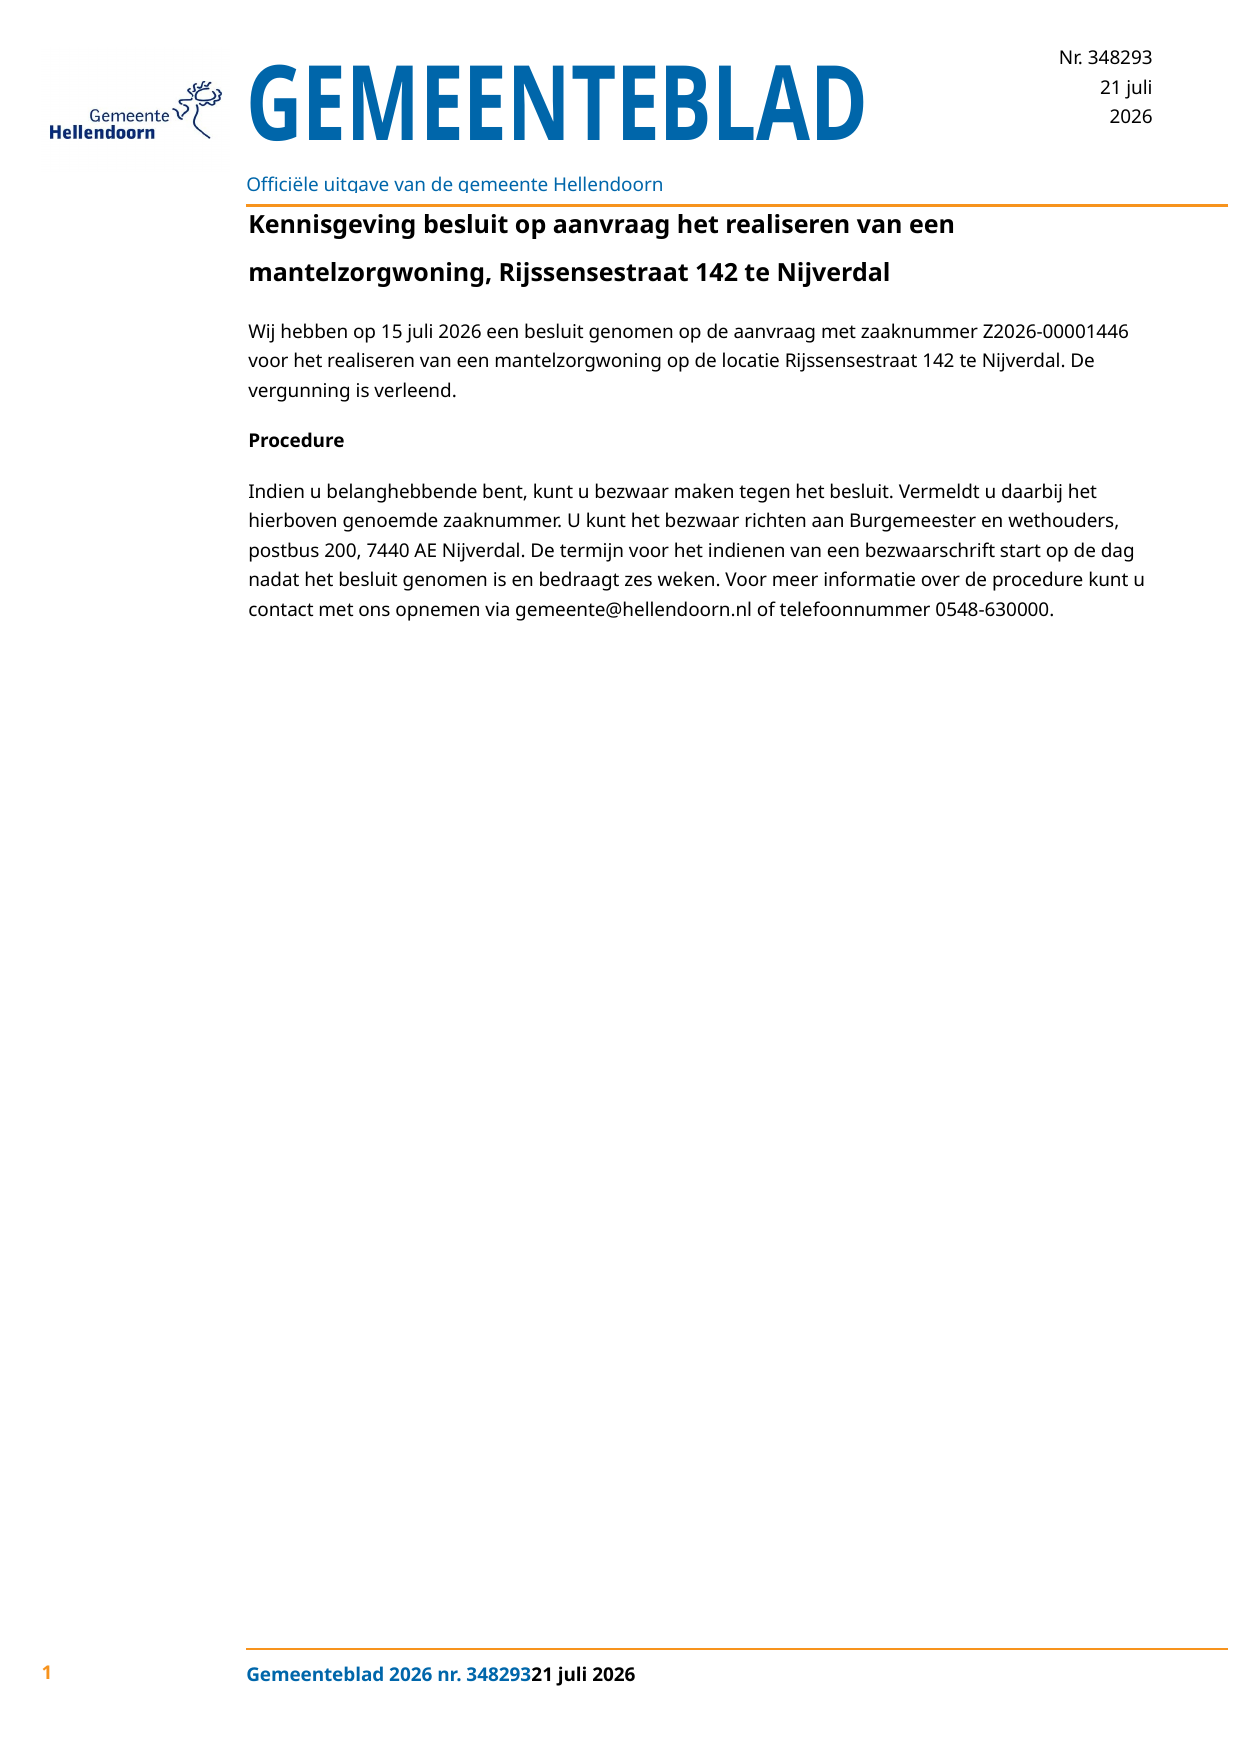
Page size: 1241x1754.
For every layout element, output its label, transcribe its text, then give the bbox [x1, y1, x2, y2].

picture [41, 47, 231, 172]
text Wij hebben op 15 juli 2026 een besluit genomen op de aanvraag met zaaknummer Z2026-00001446 voor het realiseren van een mantelzorgwoning op de locatie Rijssensestraat 142 te Nijverdal. De vergunning is verleend. [248, 318, 1152, 403]
text Kennisgeving besluit op aanvraag het realiseren van een mantelzorgwoning, Rijssensestraat 142 te Nijverdal [248, 207, 1152, 288]
text Procedure [248, 427, 1152, 453]
text Indien u belanghebbende bent, kunt u bezwaar maken tegen het besluit. Vermeldt u daarbij het hierboven genoemde zaaknummer. U kunt het bezwaar richten aan Burgemeester en wethouders, postbus 200, 7440 AE Nijverdal. De termijn voor het indienen van een bezwaarschrift start op de dag nadat het besluit genomen is en bedraagt zes weken. Voor meer informatie over de procedure kunt u contact met ons opnemen via gemeente@hellendoorn.nl of telefoonnummer 0548-630000. [248, 478, 1152, 622]
